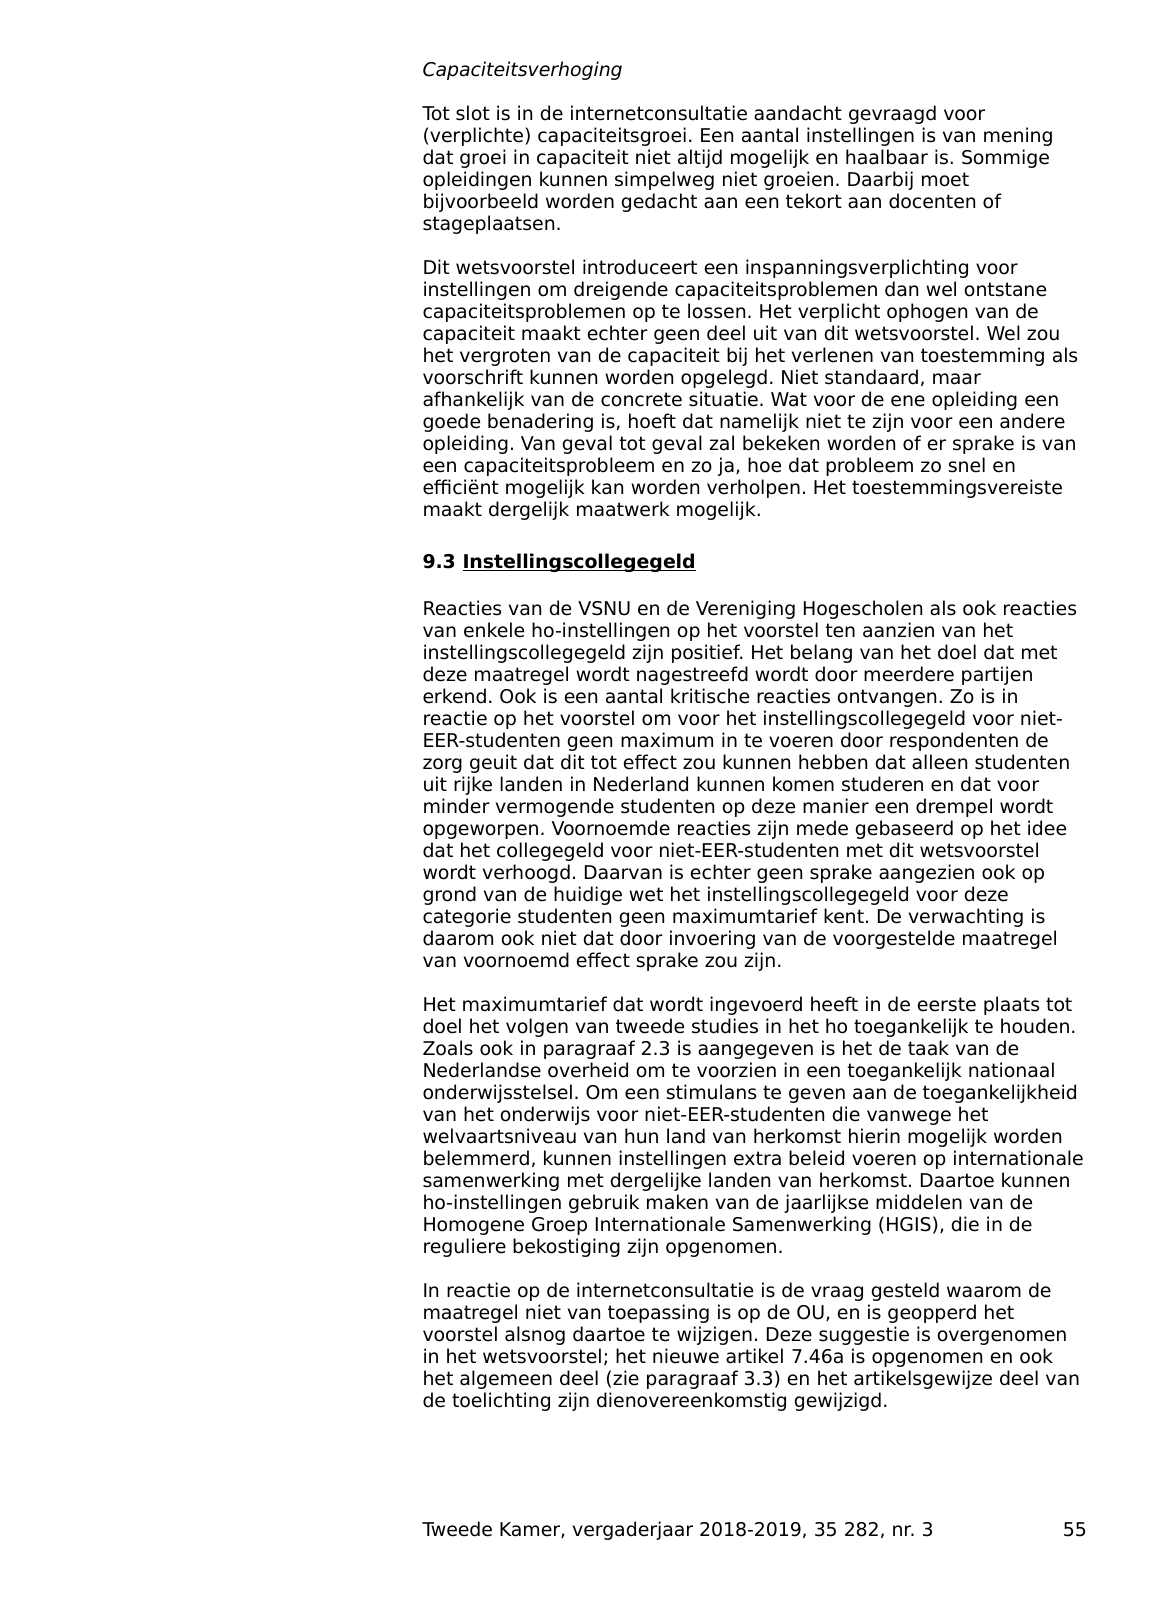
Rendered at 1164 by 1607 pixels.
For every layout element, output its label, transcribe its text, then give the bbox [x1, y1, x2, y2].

text Reacties van de VSNU en de Vereniging Hogescholen als ook reacties van enkele ho-instellingen op het voorstel ten aanzien van het instellingscollegegeld zijn positief. Het belang van het doel dat met deze maatregel wordt nagestreefd wordt door meerdere partijen erkend. Ook is een aantal kritische reacties ontvangen. Zo is in reactie op het voorstel om voor het instellingscollegegeld voor niet-EER-studenten geen maximum in te voeren door respondenten de zorg geuit dat dit tot effect zou kunnen hebben dat alleen studenten uit rijke landen in Nederland kunnen komen studeren en dat voor minder vermogende studenten op deze manier een drempel wordt opgeworpen. Voornoemde reacties zijn mede gebaseerd op het idee dat het collegegeld voor niet-EER-studenten met dit wetsvoorstel wordt verhoogd. Daarvan is echter geen sprake aangezien ook op grond van de huidige wet het instellingscollegegeld voor deze categorie studenten geen maximumtarief kent. De verwachting is daarom ook niet dat door invoering van de voorgestelde maatregel van voornoemd effect sprake zou zijn. [422, 598, 1087, 972]
text Tot slot is in de internetconsultatie aandacht gevraagd voor (verplichte) capaciteitsgroei. Een aantal instellingen is van mening dat groei in capaciteit niet altijd mogelijk en haalbaar is. Sommige opleidingen kunnen simpelweg niet groeien. Daarbij moet bijvoorbeeld worden gedacht aan een tekort aan docenten of stageplaatsen. [422, 103, 1087, 235]
text In reactie op de internetconsultatie is de vraag gesteld waarom de maatregel niet van toepassing is op de OU, en is geopperd het voorstel alsnog daartoe te wijzigen. Deze suggestie is overgenomen in het wetsvoorstel; het nieuwe artikel 7.46a is opgenomen en ook het algemeen deel (zie paragraaf 3.3) en het artikelsgewijze deel van de toelichting zijn dienovereenkomstig gewijzigd. [422, 1280, 1087, 1412]
text Het maximumtarief dat wordt ingevoerd heeft in de eerste plaats tot doel het volgen van tweede studies in het ho toegankelijk te houden. Zoals ook in paragraaf 2.3 is aangegeven is het de taak van de Nederlandse overheid om te voorzien in een toegankelijk nationaal onderwijsstelsel. Om een stimulans te geven aan de toegankelijkheid van het onderwijs voor niet-EER-studenten die vanwege het welvaartsniveau van hun land van herkomst hierin mogelijk worden belemmerd, kunnen instellingen extra beleid voeren op internationale samenwerking met dergelijke landen van herkomst. Daartoe kunnen ho-instellingen gebruik maken van de jaarlijkse middelen van de Homogene Groep Internationale Samenwerking (HGIS), die in de reguliere bekostiging zijn opgenomen. [422, 994, 1087, 1258]
subtitle 9.3 Instellingscollegegeld [422, 551, 1087, 573]
text Dit wetsvoorstel introduceert een inspanningsverplichting voor instellingen om dreigende capaciteitsproblemen dan wel ontstane capaciteitsproblemen op te lossen. Het verplicht ophogen van de capaciteit maakt echter geen deel uit van dit wetsvoorstel. Wel zou het vergroten van de capaciteit bij het verlenen van toestemming als voorschrift kunnen worden opgelegd. Niet standaard, maar afhankelijk van de concrete situatie. Wat voor de ene opleiding een goede benadering is, hoeft dat namelijk niet te zijn voor een andere opleiding. Van geval tot geval zal bekeken worden of er sprake is van een capaciteitsprobleem en zo ja, hoe dat probleem zo snel en efficiënt mogelijk kan worden verholpen. Het toestemmingsvereiste maakt dergelijk maatwerk mogelijk. [422, 257, 1087, 521]
subtitle Capaciteitsverhoging [422, 59, 1087, 81]
